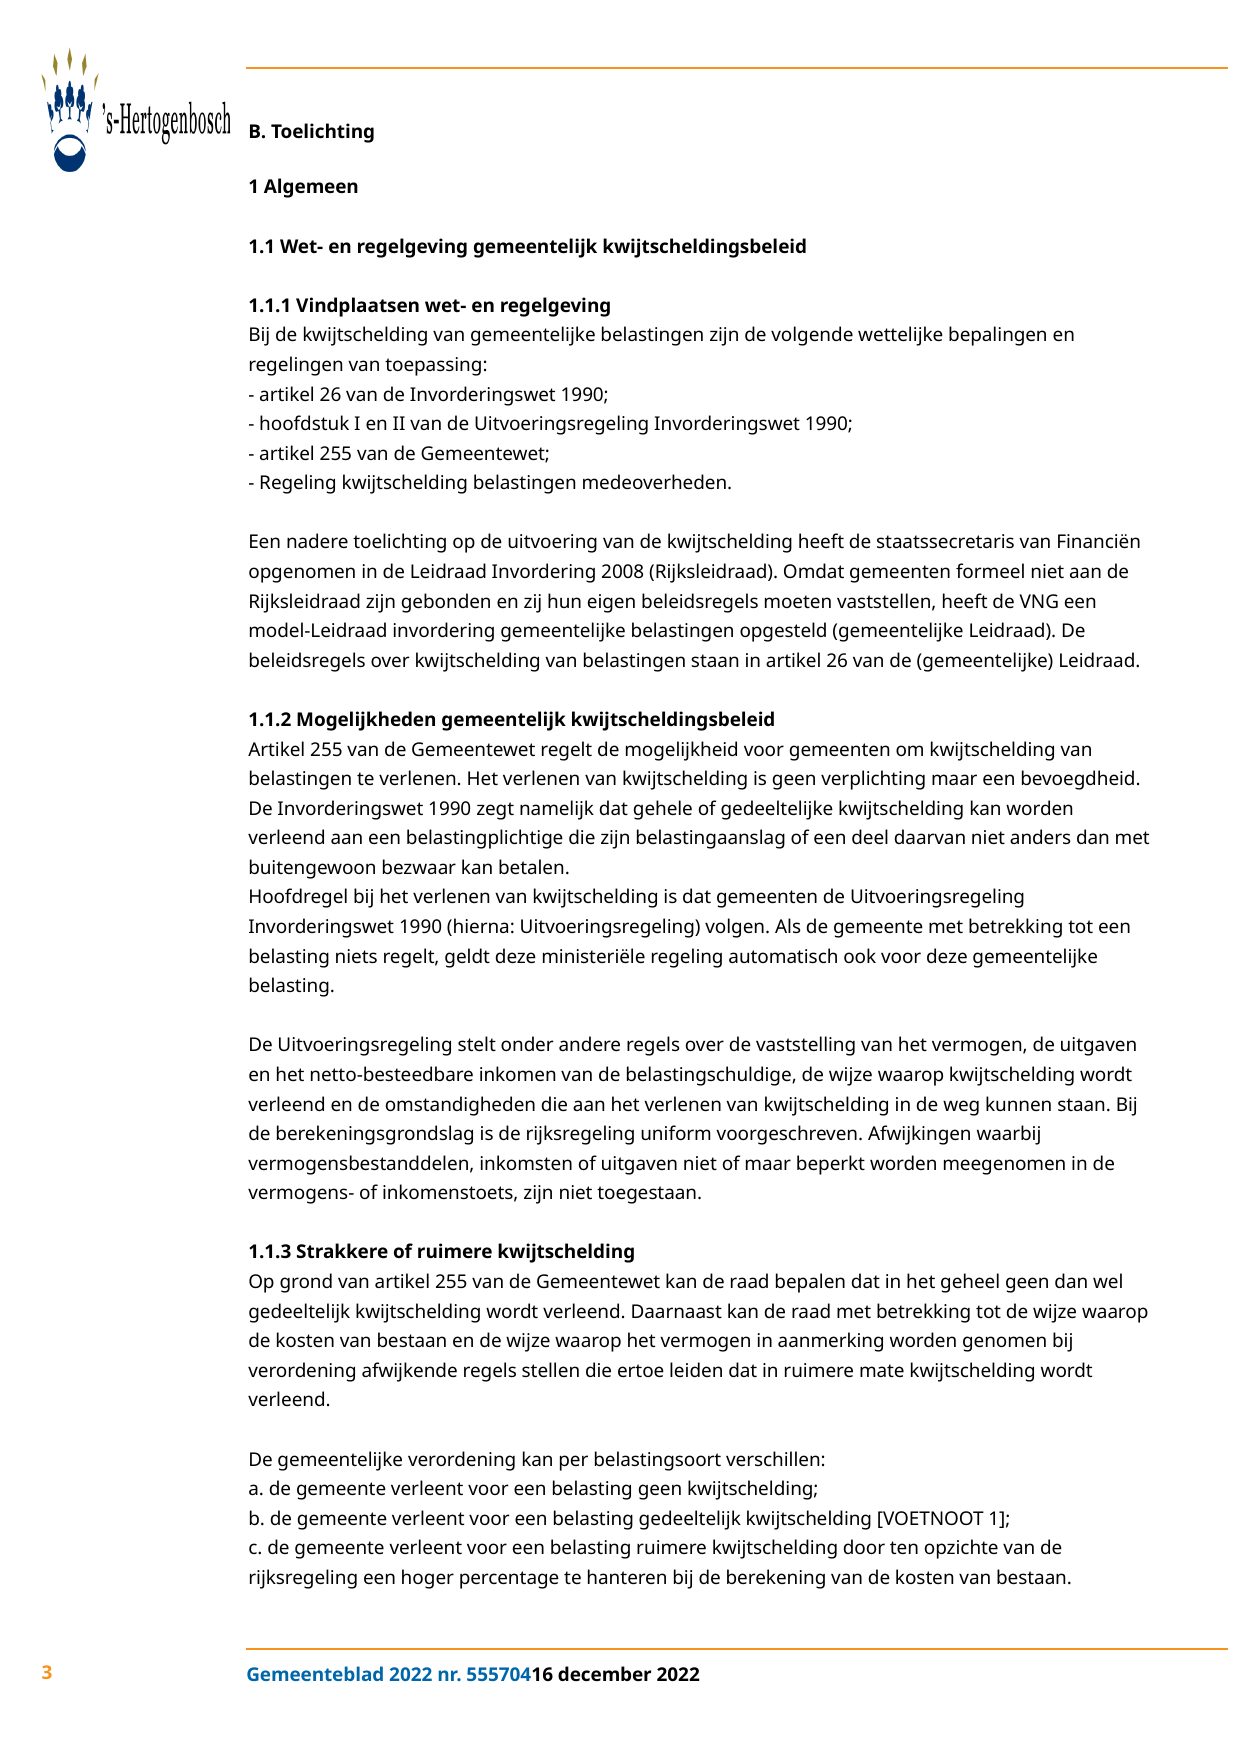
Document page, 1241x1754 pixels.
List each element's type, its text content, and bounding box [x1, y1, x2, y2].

text Artikel 255 van de Gemeentewet regelt de mogelijkheid voor gemeenten om kwijtschelding van belastingen te verlenen. Het verlenen van kwijtschelding is geen verplichting maar een bevoegdheid. De Invorderingswet 1990 zegt namelijk dat gehele of gedeeltelijke kwijtschelding kan worden verleend aan een belastingplichtige die zijn belastingaanslag of een deel daarvan niet anders dan met buitengewoon bezwaar kan betalen. [248, 736, 1152, 880]
text c. de gemeente verleent voor een belasting ruimere kwijtschelding door ten opzichte van de rijksregeling een hoger percentage te hanteren bij de berekening van de kosten van bestaan. [248, 1534, 1152, 1590]
text - artikel 255 van de Gemeentewet; [248, 440, 1152, 466]
text a. de gemeente verleent voor een belasting geen kwijtschelding; [248, 1475, 1152, 1501]
text 1.1.2 Mogelijkheden gemeentelijk kwijtscheldingsbeleid [248, 706, 1152, 732]
text 1.1.1 Vindplaatsen wet- en regelgeving [248, 292, 1152, 318]
text 1 Algemeen [248, 174, 1152, 199]
text De gemeentelijke verordening kan per belastingsoort verschillen: [248, 1446, 1152, 1472]
text - hoofdstuk I en II van de Uitvoeringsregeling Invorderingswet 1990; [248, 410, 1152, 436]
picture [41, 47, 231, 172]
text Een nadere toelichting op de uitvoering van de kwijtschelding heeft de staatssecretaris van Financiën opgenomen in de Leidraad Invordering 2008 (Rijksleidraad). Omdat gemeenten formeel niet aan de Rijksleidraad zijn gebonden en zij hun eigen beleidsregels moeten vaststellen, heeft de VNG een model-Leidraad invordering gemeentelijke belastingen opgesteld (gemeentelijke Leidraad). De beleidsregels over kwijtschelding van belastingen staan in artikel 26 van de (gemeentelijke) Leidraad. [248, 529, 1152, 673]
text B. Toelichting [248, 116, 1152, 144]
text Hoofdregel bij het verlenen van kwijtschelding is dat gemeenten de Uitvoeringsregeling Invorderingswet 1990 (hierna: Uitvoeringsregeling) volgen. Als de gemeente met betrekking tot een belasting niets regelt, geldt deze ministeriële regeling automatisch ook voor deze gemeentelijke belasting. [248, 884, 1152, 998]
text Bij de kwijtschelding van gemeentelijke belastingen zijn de volgende wettelijke bepalingen en regelingen van toepassing: [248, 322, 1152, 377]
text - artikel 26 van de Invorderingswet 1990; [248, 381, 1152, 407]
text Op grond van artikel 255 van de Gemeentewet kan de raad bepalen dat in het geheel geen dan wel gedeeltelijk kwijtschelding wordt verleend. Daarnaast kan de raad met betrekking tot de wijze waarop de kosten van bestaan en de wijze waarop het vermogen in aanmerking worden genomen bij verordening afwijkende regels stellen die ertoe leiden dat in ruimere mate kwijtschelding wordt verleend. [248, 1268, 1152, 1412]
text 1.1 Wet- en regelgeving gemeentelijk kwijtscheldingsbeleid [248, 233, 1152, 259]
text De Uitvoeringsregeling stelt onder andere regels over de vaststelling van het vermogen, de uitgaven en het netto-besteedbare inkomen van de belastingschuldige, de wijze waarop kwijtschelding wordt verleend en de omstandigheden die aan het verlenen van kwijtschelding in de weg kunnen staan. Bij de berekeningsgrondslag is de rijksregeling uniform voorgeschreven. Afwijkingen waarbij vermogensbestanddelen, inkomsten of uitgaven niet of maar beperkt worden meegenomen in de vermogens- of inkomenstoets, zijn niet toegestaan. [248, 1032, 1152, 1205]
text b. de gemeente verleent voor een belasting gedeeltelijk kwijtschelding [VOETNOOT 1]; [248, 1505, 1152, 1531]
text 1.1.3 Strakkere of ruimere kwijtschelding [248, 1239, 1152, 1264]
text - Regeling kwijtschelding belastingen medeoverheden. [248, 469, 1152, 495]
